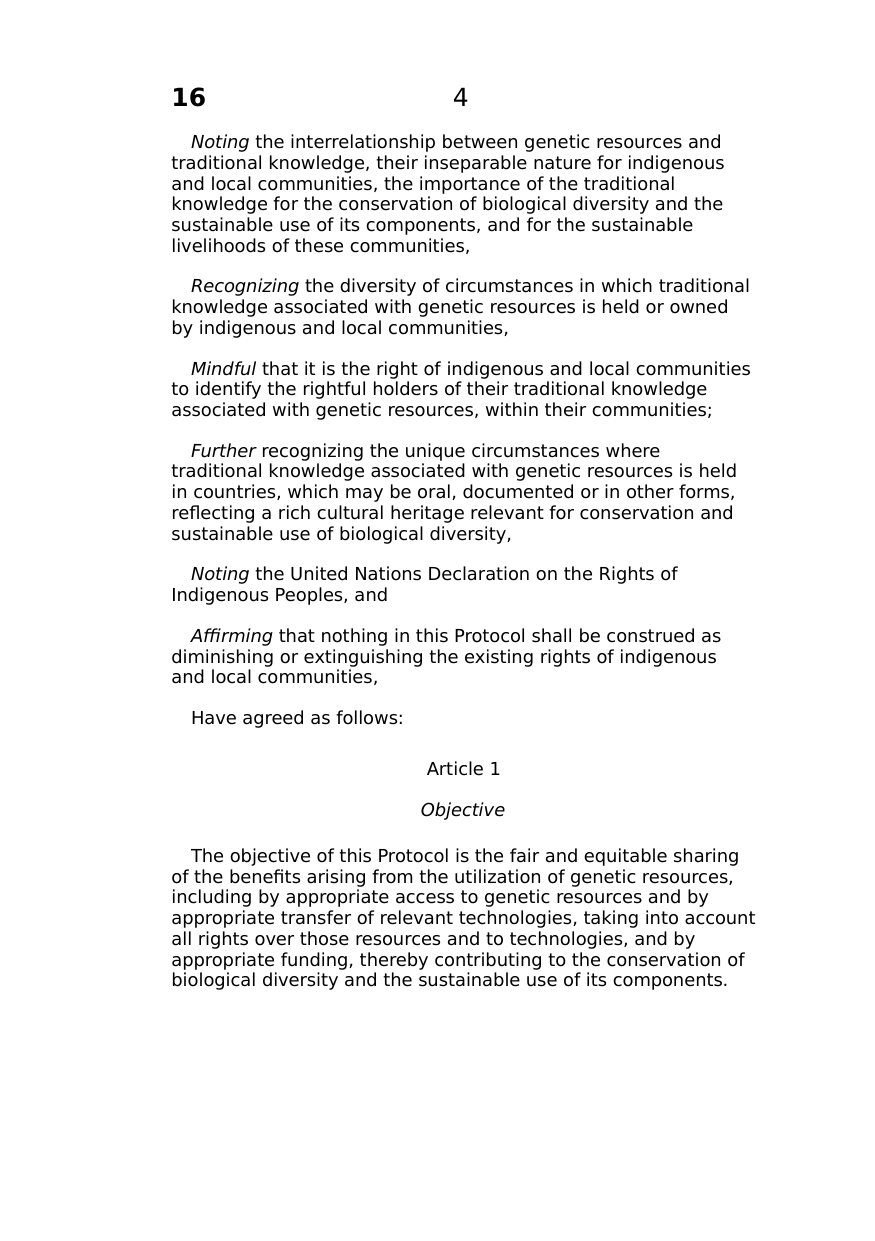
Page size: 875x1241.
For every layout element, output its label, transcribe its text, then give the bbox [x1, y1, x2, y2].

text Have agreed as follows: [171, 708, 756, 729]
text Further recognizing the unique circumstances where traditional knowledge associated with genetic resources is held in countries, which may be oral, documented or in other forms, reflecting a rich cultural heritage relevant for conservation and sustainable use of biological diversity, [171, 441, 756, 544]
text Affirming that nothing in this Protocol shall be construed as diminishing or extinguishing the existing rights of indigenous and local communities, [171, 626, 756, 688]
text The objective of this Protocol is the fair and equitable sharing of the benefits arising from the utilization of genetic resources, including by appropriate access to genetic resources and by appropriate transfer of relevant technologies, taking into account all rights over those resources and to technologies, and by appropriate funding, thereby contributing to the conservation of biological diversity and the sustainable use of its components. [171, 846, 756, 991]
text Recognizing the diversity of circumstances in which traditional knowledge associated with genetic resources is held or owned by indigenous and local communities, [171, 276, 756, 338]
text Mindful that it is the right of indigenous and local communities to identify the rightful holders of their traditional knowledge associated with genetic resources, within their communities; [171, 358, 756, 421]
text Noting the interrelationship between genetic resources and traditional knowledge, their inseparable nature for indigenous and local communities, the importance of the traditional knowledge for the conservation of biological diversity and the sustainable use of its components, and for the sustainable livelihoods of these communities, [171, 132, 756, 256]
subtitle Article 1 Objective [171, 759, 756, 821]
text Noting the United Nations Declaration on the Rights of Indigenous Peoples, and [171, 564, 756, 606]
